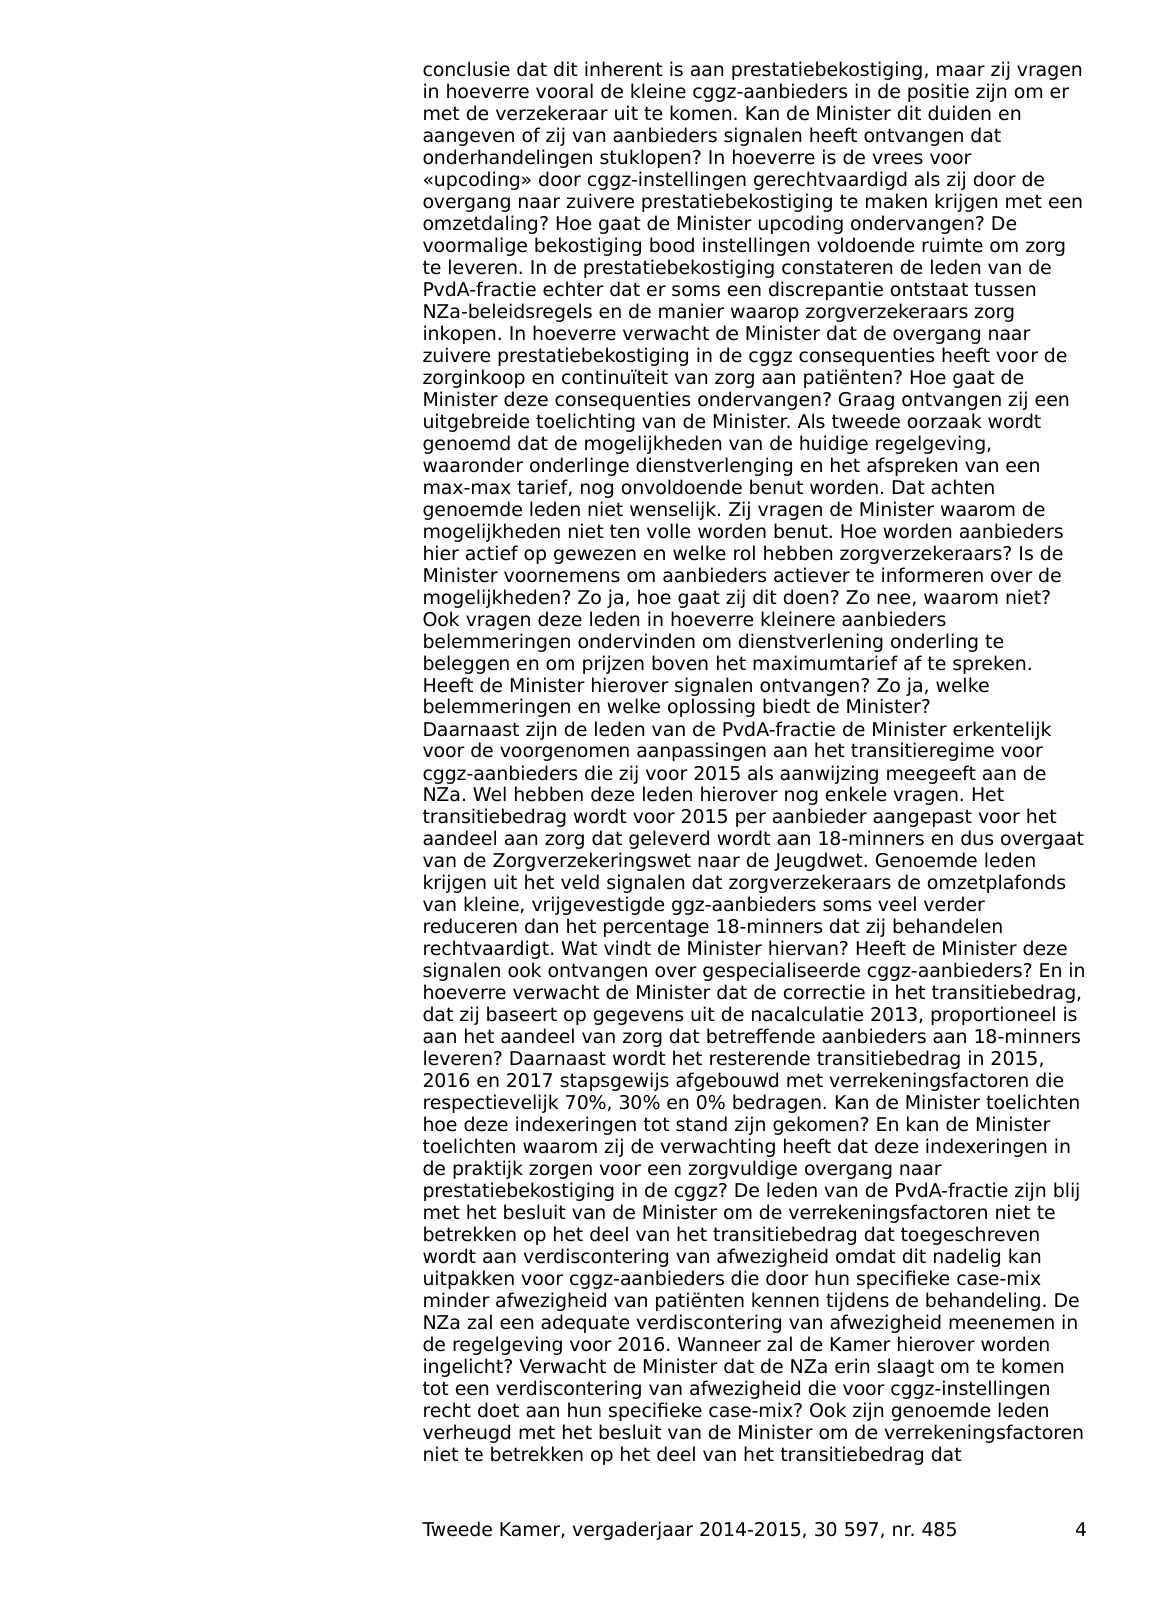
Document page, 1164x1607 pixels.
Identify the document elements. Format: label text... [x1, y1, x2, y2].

text conclusie dat dit inherent is aan prestatiebekostiging, maar zij vragen in hoeverre vooral de kleine cggz-aanbieders in de positie zijn om er met de verzekeraar uit te komen. Kan de Minister dit duiden en aangeven of zij van aanbieders signalen heeft ontvangen dat onderhandelingen stuklopen? In hoeverre is de vrees voor «upcoding» door cggz-instellingen gerechtvaardigd als zij door de overgang naar zuivere prestatiebekostiging te maken krijgen met een omzetdaling? Hoe gaat de Minister upcoding ondervangen? De voormalige bekostiging bood instellingen voldoende ruimte om zorg te leveren. In de prestatiebekostiging constateren de leden van de PvdA-fractie echter dat er soms een discrepantie ontstaat tussen NZa-beleidsregels en de manier waarop zorgverzekeraars zorg inkopen. In hoeverre verwacht de Minister dat de overgang naar zuivere prestatiebekostiging in de cggz consequenties heeft voor de zorginkoop en continuïteit van zorg aan patiënten? Hoe gaat de Minister deze consequenties ondervangen? Graag ontvangen zij een uitgebreide toelichting van de Minister. Als tweede oorzaak wordt genoemd dat de mogelijkheden van de huidige regelgeving, waaronder onderlinge dienstverlenging en het afspreken van een max-max tarief, nog onvoldoende benut worden. Dat achten genoemde leden niet wenselijk. Zij vragen de Minister waarom de mogelijkheden niet ten volle worden benut. Hoe worden aanbieders hier actief op gewezen en welke rol hebben zorgverzekeraars? Is de Minister voornemens om aanbieders actiever te informeren over de mogelijkheden? Zo ja, hoe gaat zij dit doen? Zo nee, waarom niet? Ook vragen deze leden in hoeverre kleinere aanbieders belemmeringen ondervinden om dienstverlening onderling te beleggen en om prijzen boven het maximumtarief af te spreken. Heeft de Minister hierover signalen ontvangen? Zo ja, welke belemmeringen en welke oplossing biedt de Minister? [422, 59, 1087, 718]
text Daarnaast zijn de leden van de PvdA-fractie de Minister erkentelijk voor de voorgenomen aanpassingen aan het transitieregime voor cggz-aanbieders die zij voor 2015 als aanwijzing meegeeft aan de NZa. Wel hebben deze leden hierover nog enkele vragen. Het transitiebedrag wordt voor 2015 per aanbieder aangepast voor het aandeel aan zorg dat geleverd wordt aan 18-minners en dus overgaat van de Zorgverzekeringswet naar de Jeugdwet. Genoemde leden krijgen uit het veld signalen dat zorgverzekeraars de omzetplafonds van kleine, vrijgevestigde ggz-aanbieders soms veel verder reduceren dan het percentage 18-minners dat zij behandelen rechtvaardigt. Wat vindt de Minister hiervan? Heeft de Minister deze signalen ook ontvangen over gespecialiseerde cggz-aanbieders? En in hoeverre verwacht de Minister dat de correctie in het transitiebedrag, dat zij baseert op gegevens uit de nacalculatie 2013, proportioneel is aan het aandeel van zorg dat betreffende aanbieders aan 18-minners leveren? Daarnaast wordt het resterende transitiebedrag in 2015, 2016 en 2017 stapsgewijs afgebouwd met verrekeningsfactoren die respectievelijk 70%, 30% en 0% bedragen. Kan de Minister toelichten hoe deze indexeringen tot stand zijn gekomen? En kan de Minister toelichten waarom zij de verwachting heeft dat deze indexeringen in de praktijk zorgen voor een zorgvuldige overgang naar prestatiebekostiging in de cggz? De leden van de PvdA-fractie zijn blij met het besluit van de Minister om de verrekeningsfactoren niet te betrekken op het deel van het transitiebedrag dat toegeschreven wordt aan verdiscontering van afwezigheid omdat dit nadelig kan uitpakken voor cggz-aanbieders die door hun specifieke case-mix minder afwezigheid van patiënten kennen tijdens de behandeling. De NZa zal een adequate verdiscontering van afwezigheid meenemen in de regelgeving voor 2016. Wanneer zal de Kamer hierover worden ingelicht? Verwacht de Minister dat de NZa erin slaagt om te komen tot een verdiscontering van afwezigheid die voor cggz-instellingen recht doet aan hun specifieke case-mix? Ook zijn genoemde leden verheugd met het besluit van de Minister om de verrekeningsfactoren niet te betrekken op het deel van het transitiebedrag dat [422, 718, 1087, 1466]
